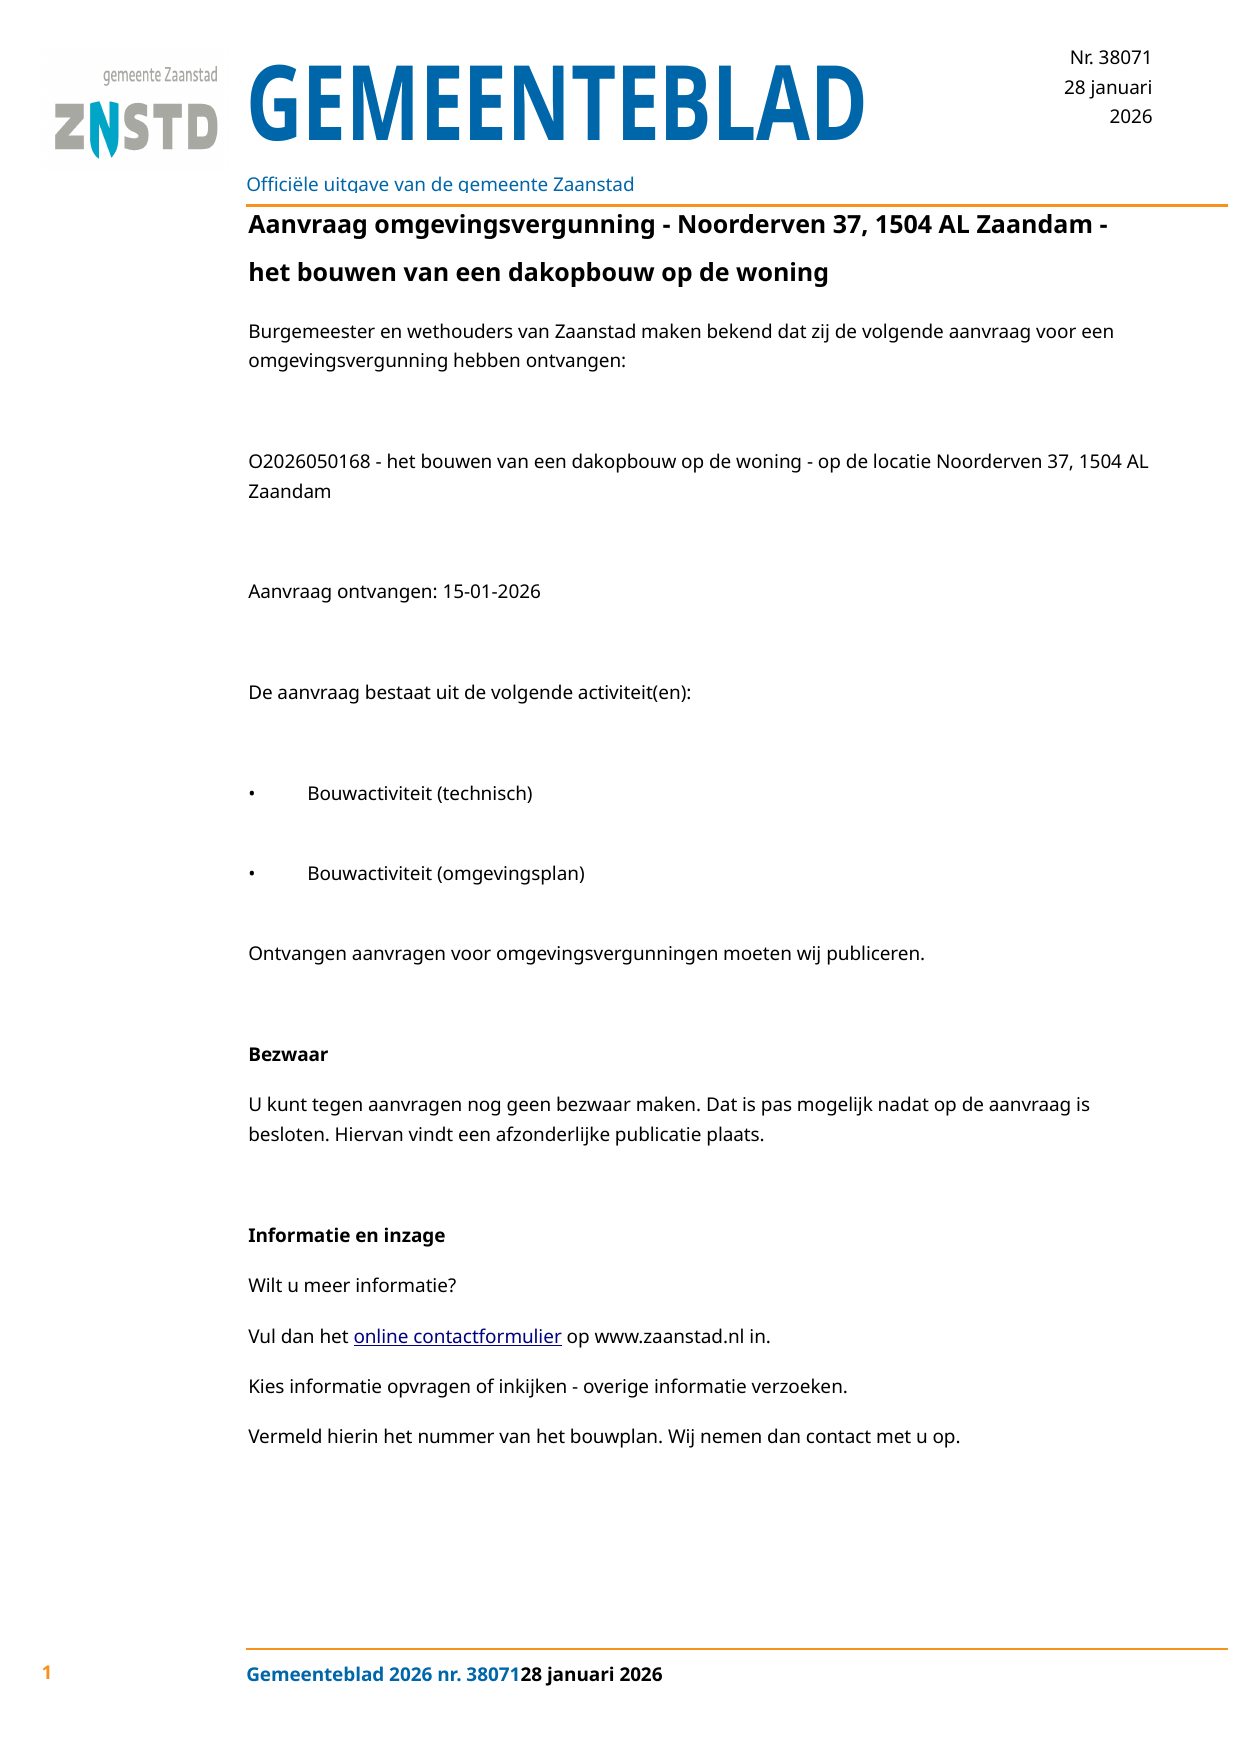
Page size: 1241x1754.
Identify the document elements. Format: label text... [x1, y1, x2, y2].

text De aanvraag bestaat uit de volgende activiteit(en): [248, 679, 1152, 705]
text Vul dan het online contactformulier op www.zaanstad.nl in. [248, 1323, 1152, 1349]
text Bezwaar [248, 1041, 1152, 1067]
text Kies informatie opvragen of inkijken - overige informatie verzoeken. [248, 1373, 1152, 1399]
text Aanvraag omgevingsvergunning - Noorderven 37, 1504 AL Zaandam - het bouwen van een dakopbouw op de woning [248, 207, 1152, 288]
text Wilt u meer informatie? [248, 1272, 1152, 1298]
list Bouwactiviteit (technisch) [248, 780, 1152, 806]
picture [41, 47, 231, 172]
text O2026050168 - het bouwen van een dakopbouw op de woning - op de locatie Noorderven 37, 1504 AL Zaandam [248, 448, 1152, 504]
text Informatie en inzage [248, 1222, 1152, 1248]
text Aanvraag ontvangen: 15-01-2026 [248, 579, 1152, 604]
list Bouwactiviteit (omgevingsplan) [248, 860, 1152, 886]
text Ontvangen aanvragen voor omgevingsvergunningen moeten wij publiceren. [248, 940, 1152, 966]
text U kunt tegen aanvragen nog geen bezwaar maken. Dat is pas mogelijk nadat op de aanvraag is besloten. Hiervan vindt een afzonderlijke publicatie plaats. [248, 1092, 1152, 1147]
text Burgemeester en wethouders van Zaanstad maken bekend dat zij de volgende aanvraag voor een omgevingsvergunning hebben ontvangen: [248, 318, 1152, 373]
text Vermeld hierin het nummer van het bouwplan. Wij nemen dan contact met u op. [248, 1424, 1152, 1449]
